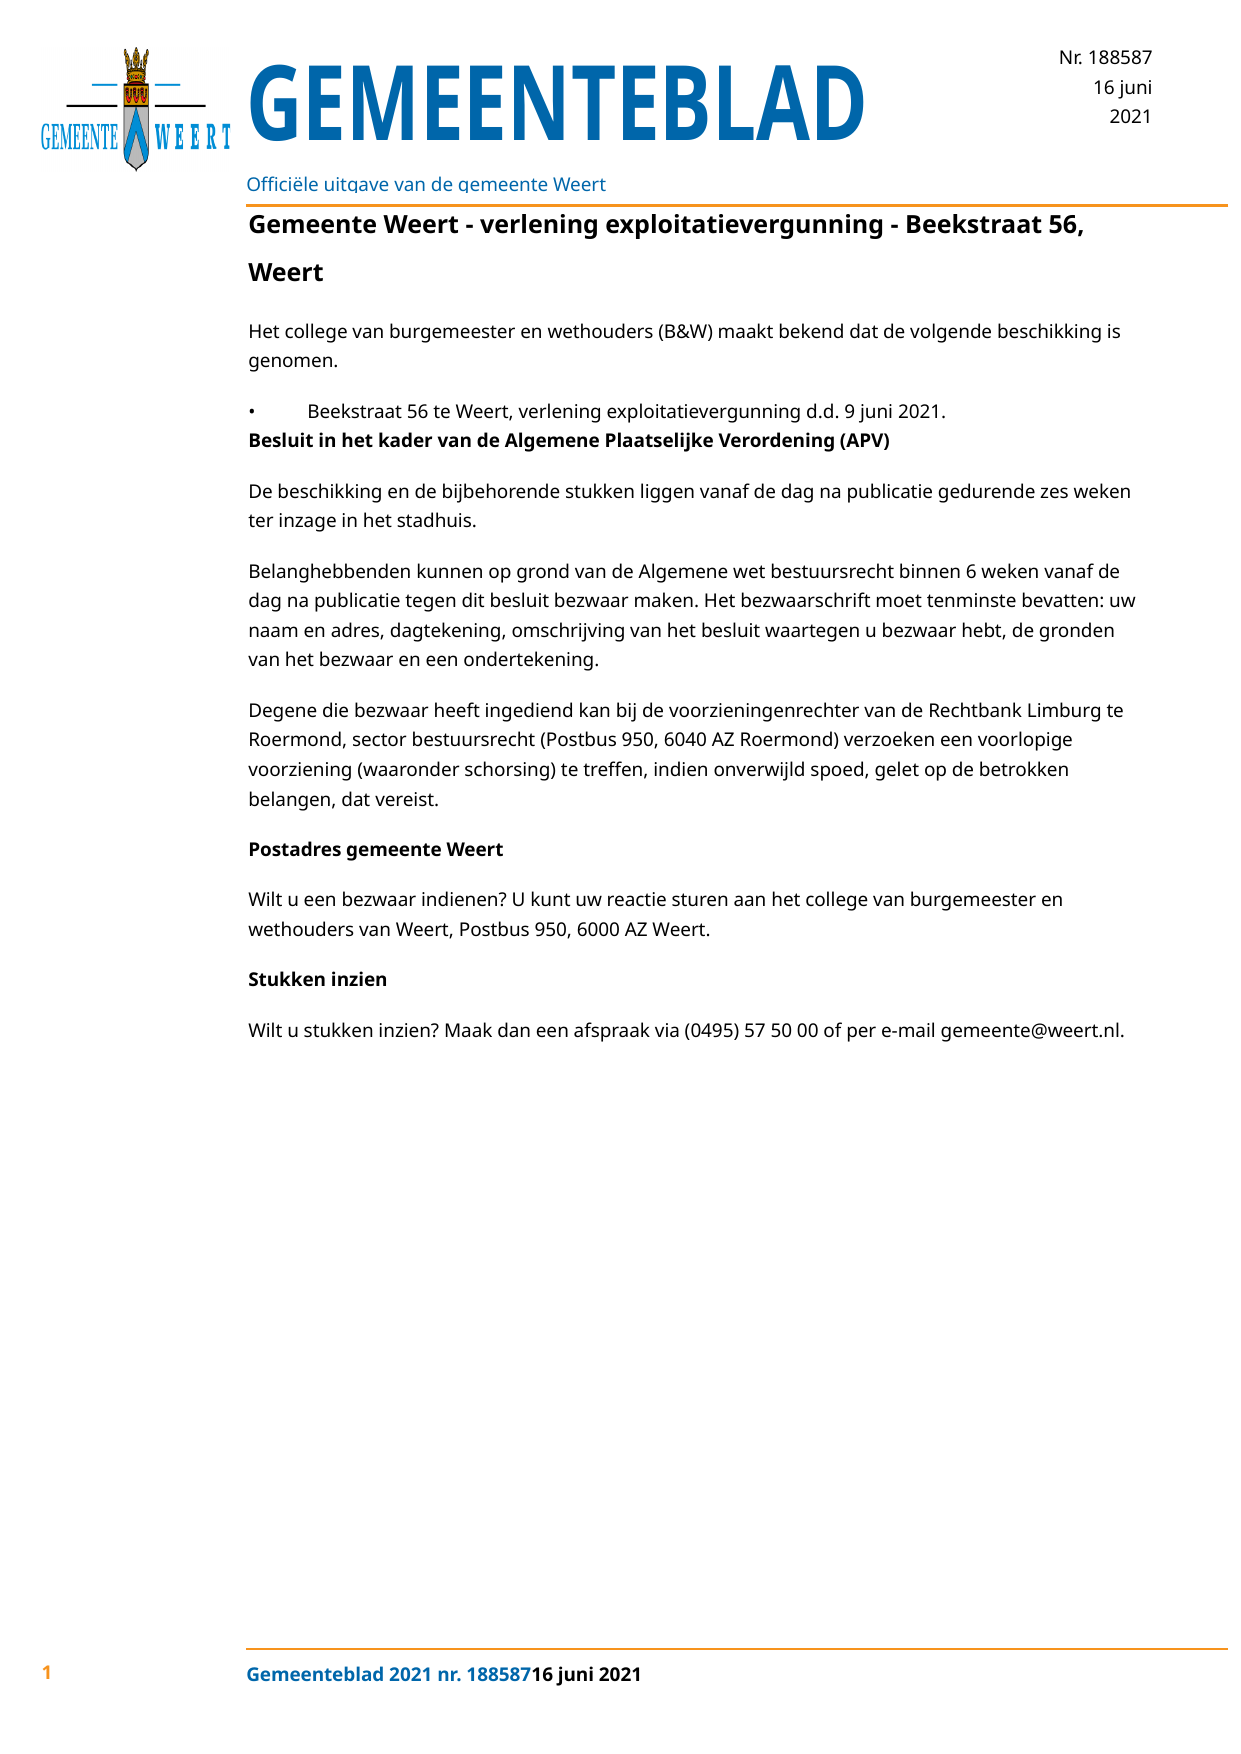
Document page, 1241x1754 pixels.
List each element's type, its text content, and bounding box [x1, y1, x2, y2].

text Belanghebbenden kunnen op grond van de Algemene wet bestuursrecht binnen 6 weken vanaf de dag na publicatie tegen dit besluit bezwaar maken. Het bezwaarschrift moet tenminste bevatten: uw naam en adres, dagtekening, omschrijving van het besluit waartegen u bezwaar hebt, de gronden van het bezwaar en een ondertekening. [248, 558, 1152, 672]
text Wilt u een bezwaar indienen? U kunt uw reactie sturen aan het college van burgemeester en wethouders van Weert, Postbus 950, 6000 AZ Weert. [248, 887, 1152, 942]
picture [41, 47, 231, 172]
text Gemeente Weert - verlening exploitatievergunning - Beekstraat 56, Weert [248, 207, 1152, 288]
text De beschikking en de bijbehorende stukken liggen vanaf de dag na publicatie gedurende zes weken ter inzage in het stadhuis. [248, 478, 1152, 533]
text Degene die bezwaar heeft ingediend kan bij de voorzieningenrechter van de Rechtbank Limburg te Roermond, sector bestuursrecht (Postbus 950, 6040 AZ Roermond) verzoeken een voorlopige voorziening (waaronder schorsing) te treffen, indien onverwijld spoed, gelet op de betrokken belangen, dat vereist. [248, 697, 1152, 812]
text Postadres gemeente Weert [248, 836, 1152, 862]
text Besluit in het kader van de Algemene Plaatselijke Verordening (APV) [248, 427, 1152, 453]
text Het college van burgemeester en wethouders (B&W) maakt bekend dat de volgende beschikking is genomen. [248, 318, 1152, 373]
text Wilt u stukken inzien? Maak dan een afspraak via (0495) 57 50 00 of per e-mail gemeente@weert.nl. [248, 1017, 1152, 1043]
text Stukken inzien [248, 967, 1152, 992]
list Beekstraat 56 te Weert, verlening exploitatievergunning d.d. 9 juni 2021. [248, 398, 1152, 424]
